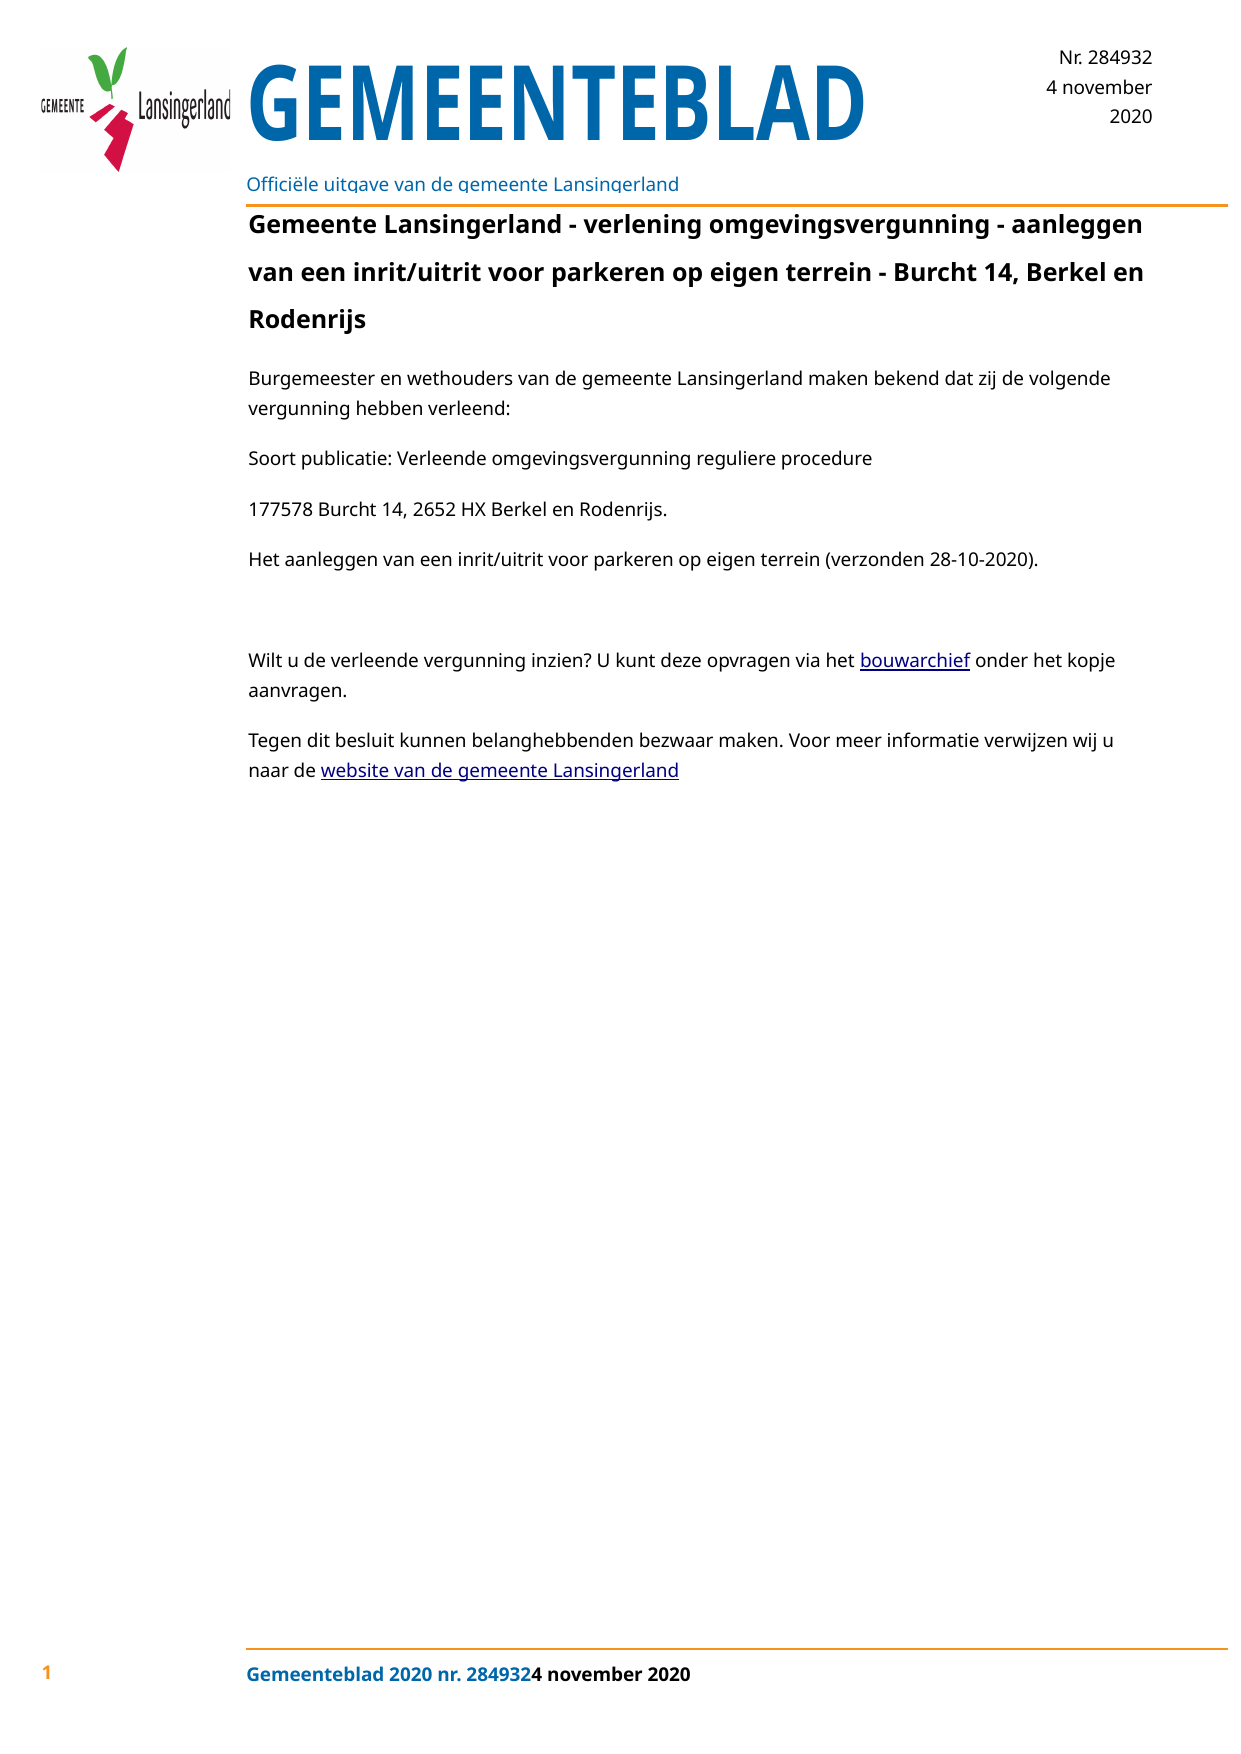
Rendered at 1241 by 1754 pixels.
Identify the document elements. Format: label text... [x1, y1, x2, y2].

text Soort publicatie: Verleende omgevingsvergunning reguliere procedure [248, 446, 1152, 471]
text Het aanleggen van een inrit/uitrit voor parkeren op eigen terrein (verzonden 28-10-2020). [248, 546, 1152, 572]
text Tegen dit besluit kunnen belanghebbenden bezwaar maken. Voor meer informatie verwijzen wij u naar de website van de gemeente Lansingerland [248, 727, 1152, 782]
text Wilt u de verleende vergunning inzien? U kunt deze opvragen via het bouwarchief onder het kopje aanvragen. [248, 647, 1152, 702]
picture [41, 47, 231, 172]
text 177578 Burcht 14, 2652 HX Berkel en Rodenrijs. [248, 496, 1152, 522]
text Gemeente Lansingerland - verlening omgevingsvergunning - aanleggen van een inrit/uitrit voor parkeren op eigen terrein - Burcht 14, Berkel en Rodenrijs [248, 207, 1152, 336]
text Burgemeester en wethouders van de gemeente Lansingerland maken bekend dat zij de volgende vergunning hebben verleend: [248, 366, 1152, 421]
